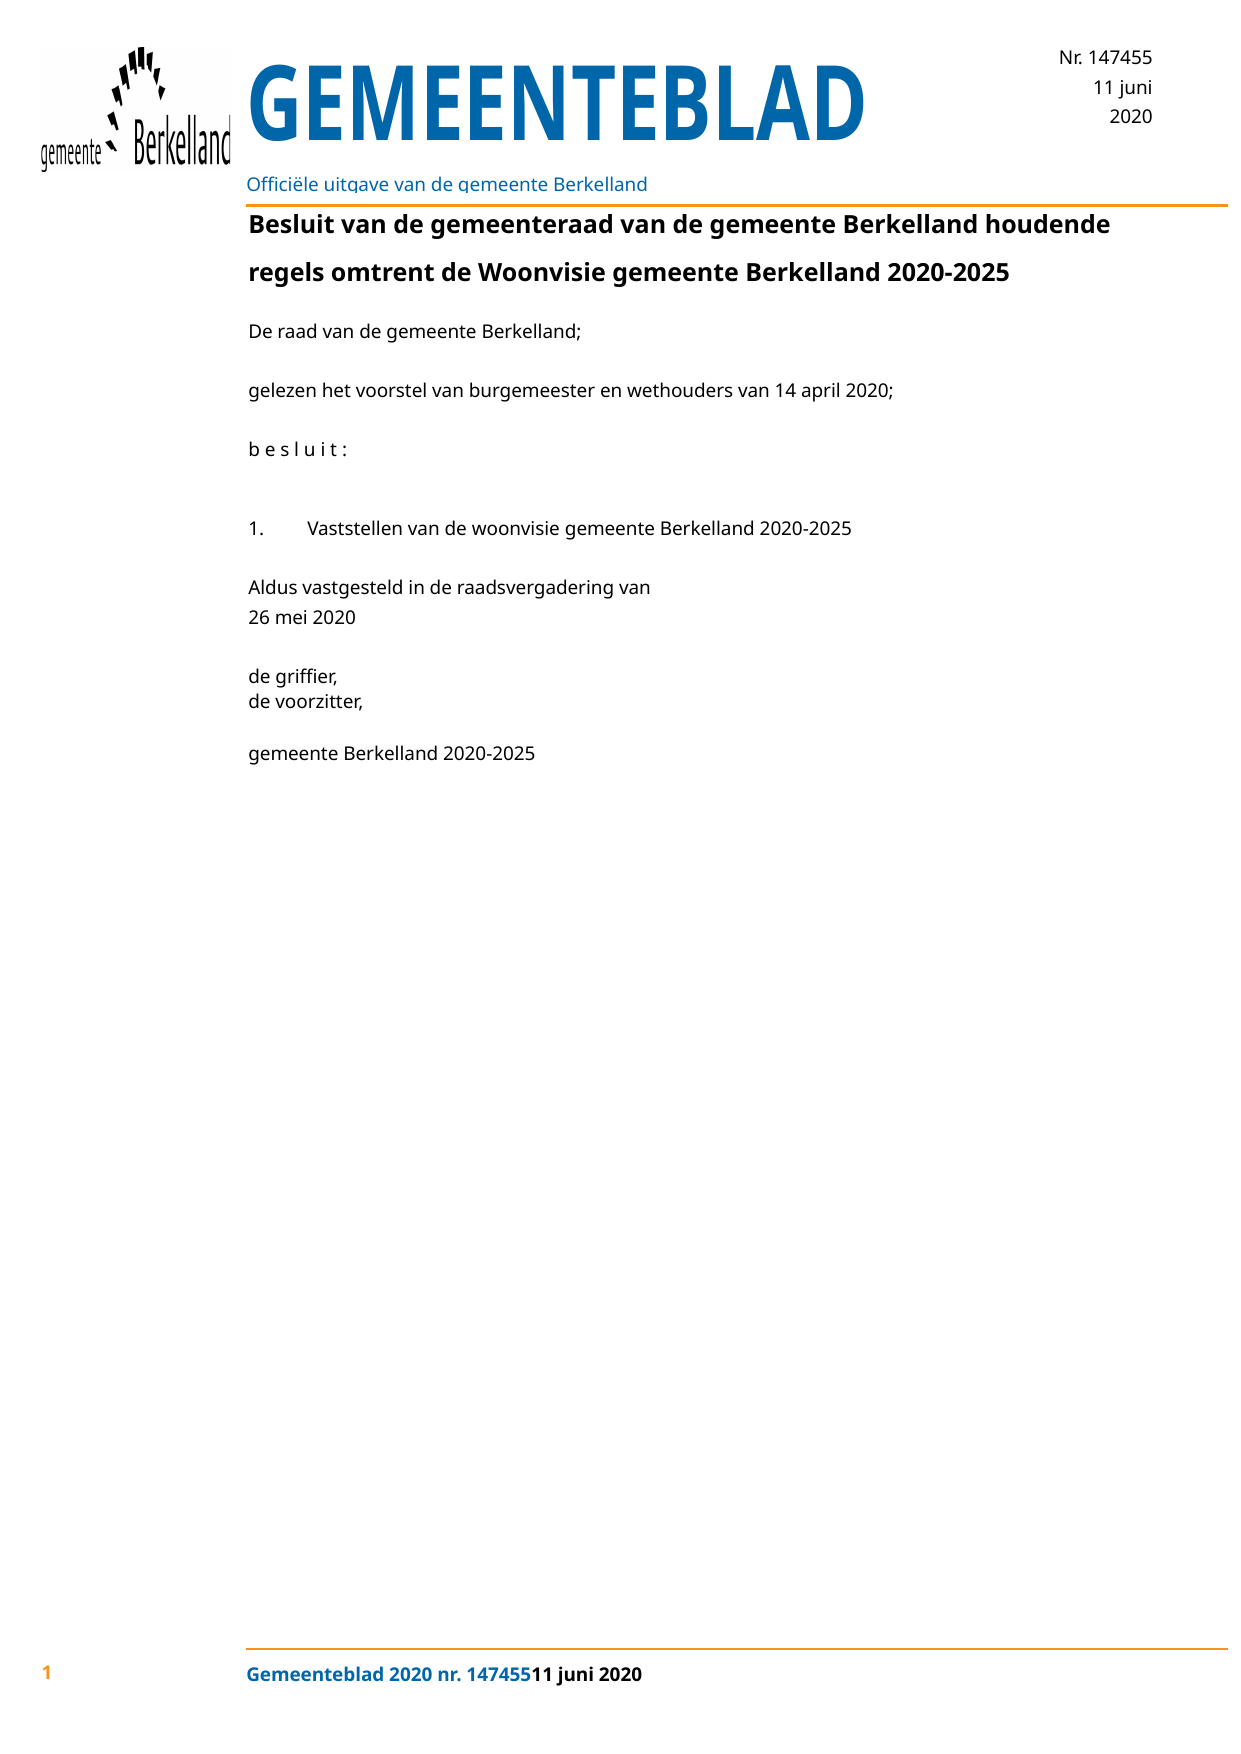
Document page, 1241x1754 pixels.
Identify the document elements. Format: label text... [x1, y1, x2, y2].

text de voorzitter, [248, 689, 1152, 714]
picture [41, 47, 231, 172]
text Aldus vastgesteld in de raadsvergadering van [248, 574, 1152, 600]
text b e s l u i t : [248, 436, 1152, 462]
text De raad van de gemeente Berkelland; [248, 318, 1152, 344]
list Vaststellen van de woonvisie gemeente Berkelland 2020-2025 [248, 515, 1152, 541]
text de griffier, [248, 663, 1152, 689]
text 26 mei 2020 [248, 604, 1152, 629]
text gelezen het voorstel van burgemeester en wethouders van 14 april 2020; [248, 377, 1152, 403]
text Besluit van de gemeenteraad van de gemeente Berkelland houdende regels omtrent de Woonvisie gemeente Berkelland 2020-2025 [248, 207, 1152, 288]
text gemeente Berkelland 2020-2025 [248, 740, 1152, 766]
